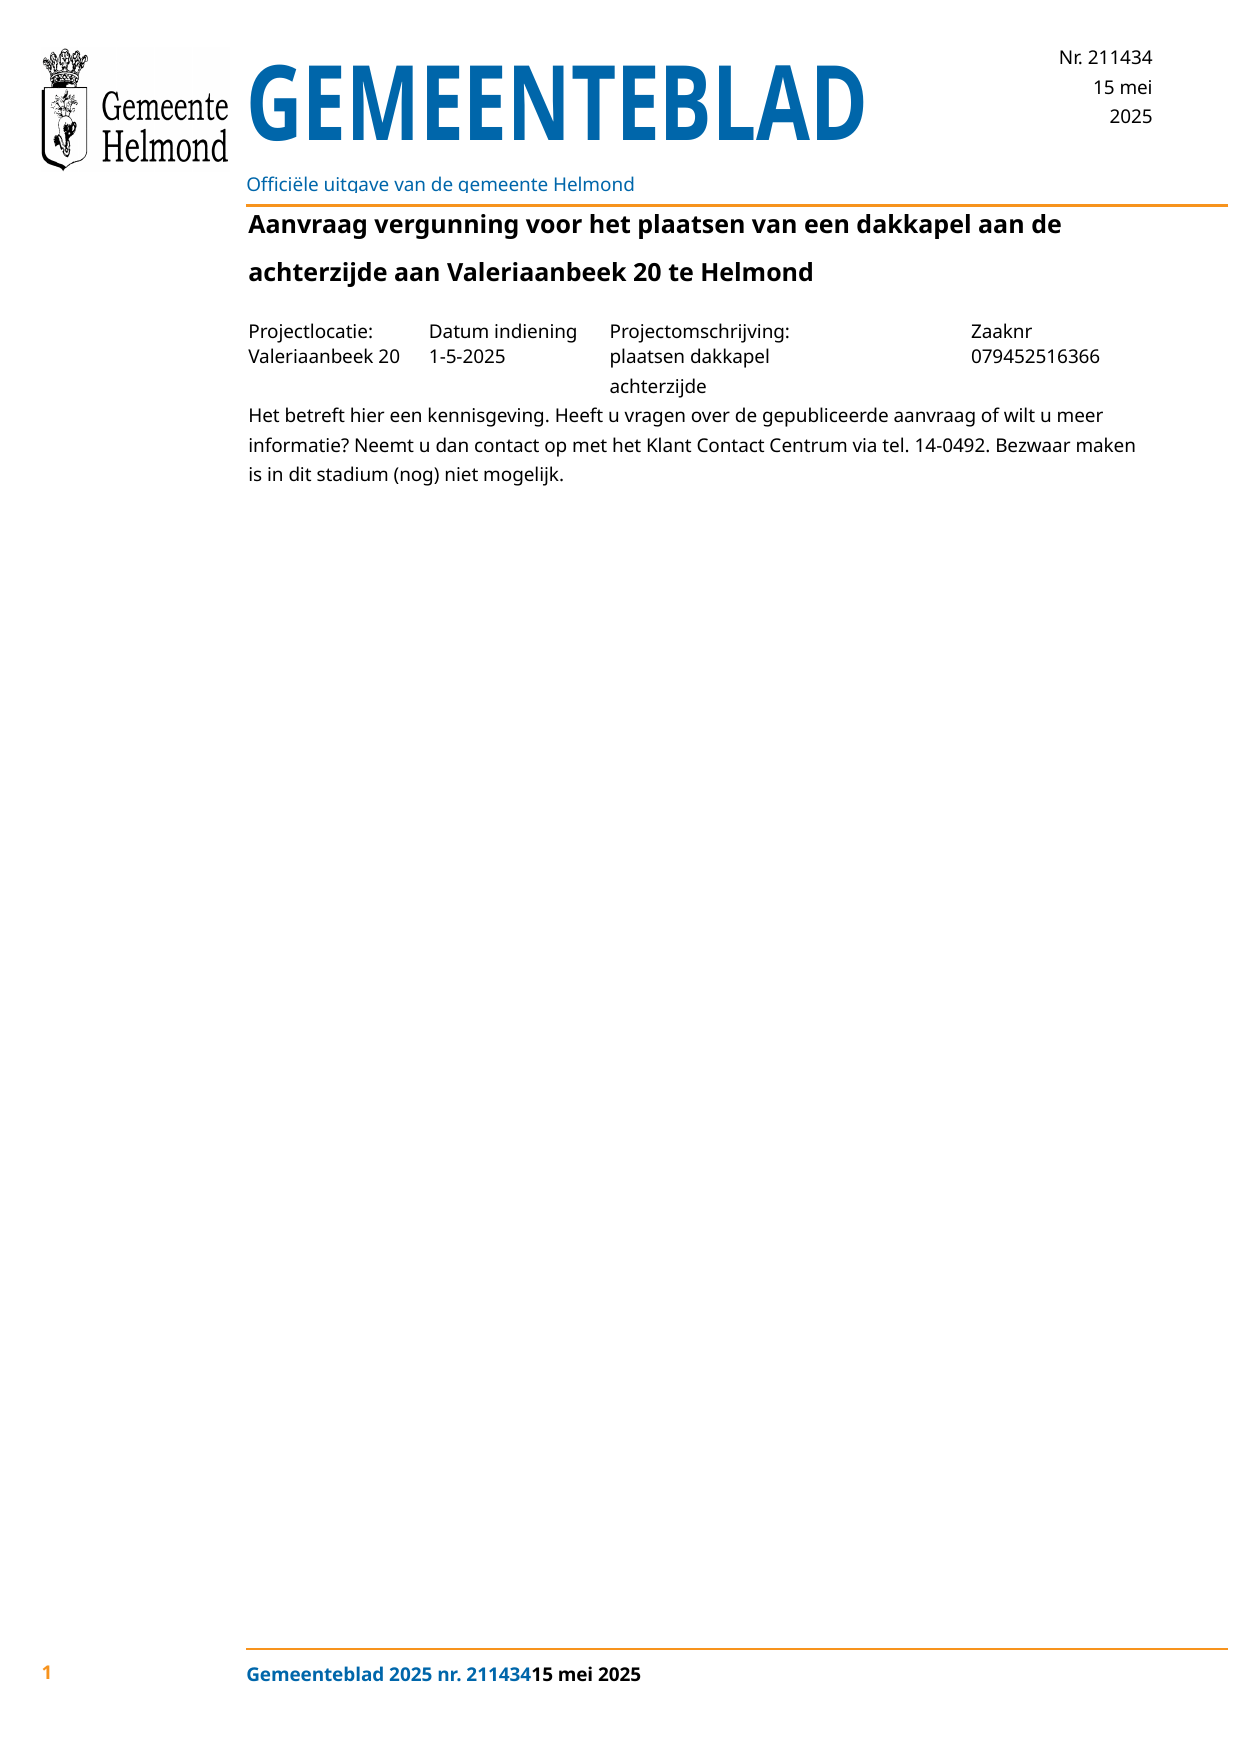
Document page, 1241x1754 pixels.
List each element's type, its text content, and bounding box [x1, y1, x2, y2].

table_cell [790, 344, 971, 399]
picture [41, 47, 231, 172]
text Het betreft hier een kennisgeving. Heeft u vragen over de gepubliceerde aanvraag of wilt u meer informatie? Neemt u dan contact op met het Klant Contact Centrum via tel. 14-0492. Bezwaar maken is in dit stadium (nog) niet mogelijk. [248, 402, 1152, 487]
table_header Zaaknr [971, 318, 1152, 344]
table_cell 079452516366 [971, 344, 1152, 399]
table_cell Valeriaanbeek 20 [248, 344, 429, 399]
table_header Projectlocatie: [248, 318, 429, 344]
table_cell plaatsen dakkapel achterzijde [609, 344, 790, 399]
table_header Datum indiening [429, 318, 609, 344]
text Aanvraag vergunning voor het plaatsen van een dakkapel aan de achterzijde aan Valeriaanbeek 20 te Helmond [248, 207, 1152, 288]
table_header Projectomschrijving: [609, 318, 790, 344]
table_cell 1-5-2025 [429, 344, 609, 399]
table_header [790, 318, 971, 344]
